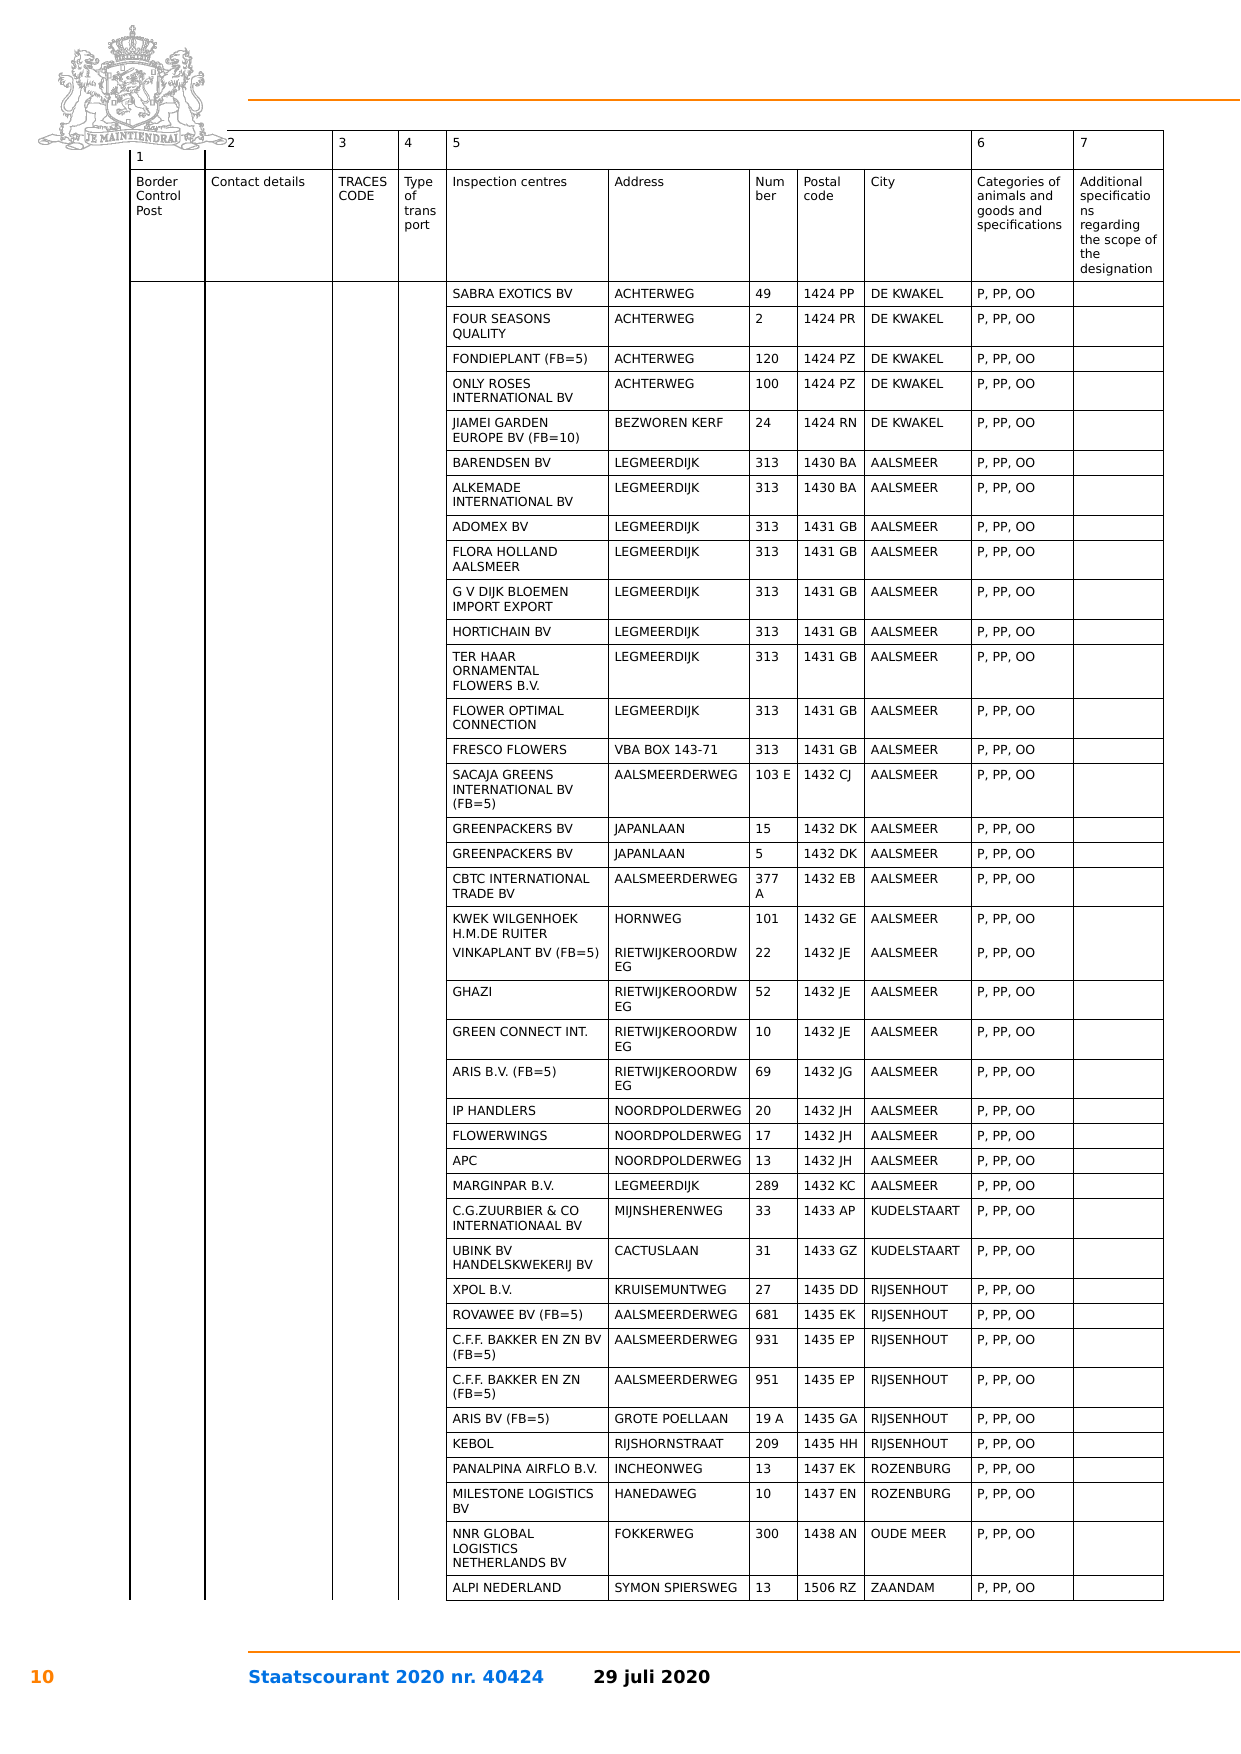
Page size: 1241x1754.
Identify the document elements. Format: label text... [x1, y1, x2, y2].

table_cell KUDELSTAART [865, 1199, 971, 1238]
table_cell 1506 RZ [798, 1576, 864, 1600]
table_cell 313 [750, 516, 797, 539]
table_cell [333, 282, 398, 906]
table_cell SACAJA GREENS INTERNATIONAL BV (FB=5) [447, 764, 608, 817]
table_cell Additional specifications regarding the scope of the designation [1074, 170, 1163, 281]
table_cell CBTC INTERNATIONAL TRADE BV [447, 868, 608, 906]
table_cell RIJSENHOUT [865, 1408, 971, 1432]
table_cell RIJSENHOUT [865, 1279, 971, 1302]
table_cell P, PP, OO [972, 699, 1073, 737]
table_cell ARIS B.V. (FB=5) [447, 1060, 608, 1098]
table_cell Contact details [206, 170, 332, 281]
table_cell 313 [750, 739, 797, 762]
table_cell P, PP, OO [972, 1304, 1073, 1327]
table_cell 101 [750, 907, 797, 941]
table_cell AALSMEER [865, 1174, 971, 1198]
table_cell RIJSHORNSTRAAT [609, 1433, 749, 1457]
table_cell 69 [750, 1060, 797, 1098]
table_cell C.G.ZUURBIER & CO INTERNATIONAAL BV [447, 1199, 608, 1238]
table_cell [1074, 1458, 1163, 1482]
table_cell 1431 GB [798, 699, 864, 737]
table_cell [1074, 1199, 1163, 1238]
table_cell TER HAAR ORNAMENTAL FLOWERS B.V. [447, 645, 608, 698]
table_cell ALPI NEDERLAND [447, 1576, 608, 1600]
table_cell XPOL B.V. [447, 1279, 608, 1302]
table_cell [131, 906, 204, 1600]
table_cell JAPANLAAN [609, 843, 749, 867]
table_cell [1074, 764, 1163, 817]
table_cell [1074, 1279, 1163, 1302]
table_cell [1074, 516, 1163, 539]
table_cell 24 [750, 411, 797, 450]
table_cell 10 [750, 1483, 797, 1521]
table_cell 1432 EB [798, 868, 864, 906]
table_cell [1074, 1329, 1163, 1367]
table_cell 1435 GA [798, 1408, 864, 1432]
table_cell 1437 EK [798, 1458, 864, 1482]
table_cell [1074, 541, 1163, 579]
table_cell P, PP, OO [972, 1239, 1073, 1277]
table_cell DE KWAKEL [865, 372, 971, 410]
table_cell AALSMEER [865, 541, 971, 579]
table_cell KUDELSTAART [865, 1239, 971, 1277]
table_cell LEGMEERDIJK [609, 476, 749, 514]
table_cell AALSMEER [865, 1060, 971, 1098]
table_cell GHAZI [447, 981, 608, 1019]
table_header 1 [131, 150, 204, 169]
table_cell [1074, 1099, 1163, 1123]
table_cell 13 [750, 1576, 797, 1600]
table_cell ZAANDAM [865, 1576, 971, 1600]
table_cell LEGMEERDIJK [609, 541, 749, 579]
table_cell LEGMEERDIJK [609, 1174, 749, 1198]
table_cell ONLY ROSES INTERNATIONAL BV [447, 372, 608, 410]
table_cell P, PP, OO [972, 1099, 1073, 1123]
table_cell [1074, 1304, 1163, 1327]
table_cell P, PP, OO [972, 1174, 1073, 1198]
table_cell 17 [750, 1124, 797, 1148]
table_cell [1074, 307, 1163, 346]
table_cell [1074, 645, 1163, 698]
table_cell 52 [750, 981, 797, 1019]
table_cell 100 [750, 372, 797, 410]
table_cell 1431 GB [798, 541, 864, 579]
table_cell PANALPINA AIRFLO B.V. [447, 1458, 608, 1482]
table_cell 13 [750, 1458, 797, 1482]
table_cell 313 [750, 541, 797, 579]
table_cell [1074, 1174, 1163, 1198]
table_cell CACTUSLAAN [609, 1239, 749, 1277]
table_cell [1074, 580, 1163, 619]
table_cell 1432 JE [798, 941, 864, 979]
table_cell TRACES CODE [333, 170, 398, 281]
table_cell AALSMEER [865, 516, 971, 539]
table_cell LEGMEERDIJK [609, 516, 749, 539]
table_cell P, PP, OO [972, 1458, 1073, 1482]
table_cell 1435 EK [798, 1304, 864, 1327]
table_cell P, PP, OO [972, 1576, 1073, 1600]
table_cell G V DIJK BLOEMEN IMPORT EXPORT [447, 580, 608, 619]
table_cell 931 [750, 1329, 797, 1367]
table_cell AALSMEERDERWEG [609, 1304, 749, 1327]
table_cell Border Control Post [131, 170, 204, 281]
table_cell AALSMEER [865, 1099, 971, 1123]
table_cell AALSMEER [865, 1149, 971, 1173]
table_cell FOUR SEASONS QUALITY [447, 307, 608, 346]
table_cell AALSMEERDERWEG [609, 1368, 749, 1407]
table_cell [1074, 1368, 1163, 1407]
table_cell RIJSENHOUT [865, 1433, 971, 1457]
table_cell [333, 906, 398, 1600]
table_cell P, PP, OO [972, 1433, 1073, 1457]
table_cell AALSMEER [865, 580, 971, 619]
table_cell RIJSENHOUT [865, 1368, 971, 1407]
table_cell LEGMEERDIJK [609, 645, 749, 698]
table_cell KRUISEMUNTWEG [609, 1279, 749, 1302]
table_cell ADOMEX BV [447, 516, 608, 539]
table_cell GREEN CONNECT INT. [447, 1020, 608, 1059]
table_cell P, PP, OO [972, 645, 1073, 698]
table_cell RIETWIJKEROORDWEG [609, 941, 749, 979]
table_cell RIJSENHOUT [865, 1304, 971, 1327]
table_cell P, PP, OO [972, 739, 1073, 762]
table_cell RIJSENHOUT [865, 1329, 971, 1367]
table_cell 1430 BA [798, 476, 864, 514]
table_cell ROVAWEE BV (FB=5) [447, 1304, 608, 1327]
table_cell P, PP, OO [972, 541, 1073, 579]
table_cell UBINK BV HANDELSKWEKERIJ BV [447, 1239, 608, 1277]
table_cell DE KWAKEL [865, 282, 971, 306]
table_cell 1432 DK [798, 843, 864, 867]
table_cell 313 [750, 580, 797, 619]
table_cell 1432 JH [798, 1099, 864, 1123]
table_cell AALSMEER [865, 739, 971, 762]
table_cell 1424 PZ [798, 372, 864, 410]
table_cell FONDIEPLANT (FB=5) [447, 347, 608, 371]
table_cell 10 [750, 1020, 797, 1059]
table_cell 313 [750, 645, 797, 698]
table_cell RIETWIJKEROORDWEG [609, 1060, 749, 1098]
table_cell FOKKERWEG [609, 1522, 749, 1575]
table_cell NOORDPOLDERWEG [609, 1099, 749, 1123]
table_cell 19 A [750, 1408, 797, 1432]
table_cell 377 A [750, 868, 797, 906]
table_cell 313 [750, 699, 797, 737]
table_cell RIETWIJKEROORDWEG [609, 981, 749, 1019]
table_cell 15 [750, 818, 797, 842]
table_cell 120 [750, 347, 797, 371]
table_cell AALSMEER [865, 620, 971, 644]
table_cell ROZENBURG [865, 1483, 971, 1521]
table_cell FRESCO FLOWERS [447, 739, 608, 762]
table_cell LEGMEERDIJK [609, 580, 749, 619]
table_cell 1432 JG [798, 1060, 864, 1098]
table_cell P, PP, OO [972, 282, 1073, 306]
table_cell P, PP, OO [972, 411, 1073, 450]
table_cell [1074, 818, 1163, 842]
table_cell [1074, 411, 1163, 450]
table_cell LEGMEERDIJK [609, 620, 749, 644]
table_cell MIJNSHERENWEG [609, 1199, 749, 1238]
table_cell DE KWAKEL [865, 347, 971, 371]
table_cell P, PP, OO [972, 764, 1073, 817]
table_cell 13 [750, 1149, 797, 1173]
table_cell AALSMEERDERWEG [609, 868, 749, 906]
table_cell [1074, 1124, 1163, 1148]
table_cell 951 [750, 1368, 797, 1407]
table_cell [1074, 476, 1163, 514]
table_cell 1424 PR [798, 307, 864, 346]
table_cell [1074, 620, 1163, 644]
table_header 3 [333, 131, 398, 169]
table_cell GROTE POELLAAN [609, 1408, 749, 1432]
table_cell FLOWER OPTIMAL CONNECTION [447, 699, 608, 737]
table_cell 1432 DK [798, 818, 864, 842]
table_cell P, PP, OO [972, 1149, 1073, 1173]
table_cell ALKEMADE INTERNATIONAL BV [447, 476, 608, 514]
table_cell DE KWAKEL [865, 411, 971, 450]
table_cell [1074, 1433, 1163, 1457]
table_cell 300 [750, 1522, 797, 1575]
table_cell 289 [750, 1174, 797, 1198]
table_cell 1433 GZ [798, 1239, 864, 1277]
table_cell 27 [750, 1279, 797, 1302]
table_cell P, PP, OO [972, 347, 1073, 371]
table_cell DE KWAKEL [865, 307, 971, 346]
table_cell AALSMEER [865, 907, 971, 941]
table_cell AALSMEER [865, 981, 971, 1019]
table_cell [399, 906, 446, 1600]
table_cell 1431 GB [798, 645, 864, 698]
table_cell 1438 AN [798, 1522, 864, 1575]
table_cell P, PP, OO [972, 476, 1073, 514]
table_cell 1424 RN [798, 411, 864, 450]
table_cell 20 [750, 1099, 797, 1123]
table_cell ARIS BV (FB=5) [447, 1408, 608, 1432]
table_cell BARENDSEN BV [447, 451, 608, 475]
table_cell 313 [750, 476, 797, 514]
table_cell AALSMEER [865, 843, 971, 867]
table_cell VINKAPLANT BV (FB=5) [447, 941, 608, 979]
table_cell 1432 CJ [798, 764, 864, 817]
table_cell [1074, 907, 1163, 941]
table_cell Categories of animals and goods and specifications [972, 170, 1073, 281]
table_cell 22 [750, 941, 797, 979]
table_cell 1435 HH [798, 1433, 864, 1457]
table_cell GREENPACKERS BV [447, 843, 608, 867]
table_cell P, PP, OO [972, 1483, 1073, 1521]
table_cell Postal code [798, 170, 864, 281]
table_cell P, PP, OO [972, 981, 1073, 1019]
table_cell 1432 JE [798, 981, 864, 1019]
table_cell LEGMEERDIJK [609, 451, 749, 475]
table_cell [399, 282, 446, 906]
table_cell [1074, 282, 1163, 306]
table_cell ACHTERWEG [609, 282, 749, 306]
table_header 5 [447, 131, 971, 169]
table_header 2 [206, 131, 332, 169]
table_cell 1432 KC [798, 1174, 864, 1198]
table_cell 1424 PP [798, 282, 864, 306]
table_cell P, PP, OO [972, 516, 1073, 539]
table_cell 1432 GE [798, 907, 864, 941]
table_header 4 [399, 131, 446, 169]
table_cell P, PP, OO [972, 1060, 1073, 1098]
table_cell [1074, 868, 1163, 906]
table_cell P, PP, OO [972, 451, 1073, 475]
table_cell 209 [750, 1433, 797, 1457]
table_cell ACHTERWEG [609, 372, 749, 410]
table_cell 1435 EP [798, 1329, 864, 1367]
table_cell [1074, 1408, 1163, 1432]
picture [38, 25, 227, 150]
table_cell FLORA HOLLAND AALSMEER [447, 541, 608, 579]
table_cell MARGINPAR B.V. [447, 1174, 608, 1198]
table_cell [1074, 1060, 1163, 1098]
table_cell ACHTERWEG [609, 347, 749, 371]
table_cell [1074, 1239, 1163, 1277]
table_cell 1432 JH [798, 1149, 864, 1173]
table_cell INCHEONWEG [609, 1458, 749, 1482]
table_cell [1074, 451, 1163, 475]
table_cell ROZENBURG [865, 1458, 971, 1482]
table_cell AALSMEER [865, 868, 971, 906]
table_cell HANEDAWEG [609, 1483, 749, 1521]
table_cell HORTICHAIN BV [447, 620, 608, 644]
table_cell APC [447, 1149, 608, 1173]
table_cell P, PP, OO [972, 818, 1073, 842]
table_cell P, PP, OO [972, 1522, 1073, 1575]
table_cell 1432 JE [798, 1020, 864, 1059]
table_cell [206, 906, 332, 1600]
table_cell [1074, 372, 1163, 410]
table_cell 1431 GB [798, 580, 864, 619]
table_cell 2 [750, 307, 797, 346]
table_cell P, PP, OO [972, 907, 1073, 941]
table_cell AALSMEER [865, 1124, 971, 1148]
table_cell [1074, 1483, 1163, 1521]
table_cell P, PP, OO [972, 1199, 1073, 1238]
table_cell [1074, 1020, 1163, 1059]
table_cell AALSMEERDERWEG [609, 764, 749, 817]
table_cell [206, 282, 332, 906]
table_cell C.F.F. BAKKER EN ZN (FB=5) [447, 1368, 608, 1407]
table_cell P, PP, OO [972, 580, 1073, 619]
table_header 6 [972, 131, 1073, 169]
table_cell P, PP, OO [972, 1368, 1073, 1407]
table_cell P, PP, OO [972, 1020, 1073, 1059]
table_cell P, PP, OO [972, 620, 1073, 644]
table_cell 1435 EP [798, 1368, 864, 1407]
table_cell P, PP, OO [972, 307, 1073, 346]
table_cell 49 [750, 282, 797, 306]
table_cell 1435 DD [798, 1279, 864, 1302]
table_cell [1074, 843, 1163, 867]
table_cell [1074, 699, 1163, 737]
table_cell 103 E [750, 764, 797, 817]
table_cell P, PP, OO [972, 372, 1073, 410]
table_cell C.F.F. BAKKER EN ZN BV (FB=5) [447, 1329, 608, 1367]
table_cell JAPANLAAN [609, 818, 749, 842]
table_cell 1431 GB [798, 620, 864, 644]
table_cell Type of transport [399, 170, 446, 281]
table_cell JIAMEI GARDEN EUROPE BV (FB=10) [447, 411, 608, 450]
table_cell 313 [750, 451, 797, 475]
table_cell SABRA EXOTICS BV [447, 282, 608, 306]
table_cell P, PP, OO [972, 1124, 1073, 1148]
table_cell [1074, 1576, 1163, 1600]
table_cell Address [609, 170, 749, 281]
table_cell AALSMEER [865, 451, 971, 475]
table_cell 1424 PZ [798, 347, 864, 371]
table_cell HORNWEG [609, 907, 749, 941]
table_cell [1074, 347, 1163, 371]
table_cell 5 [750, 843, 797, 867]
table_cell NNR GLOBAL LOGISTICS NETHERLANDS BV [447, 1522, 608, 1575]
table_cell 1430 BA [798, 451, 864, 475]
table_cell Number [750, 170, 797, 281]
table_cell 681 [750, 1304, 797, 1327]
table_cell 1437 EN [798, 1483, 864, 1521]
table_cell P, PP, OO [972, 1329, 1073, 1367]
table_cell 1432 JH [798, 1124, 864, 1148]
table_cell AALSMEER [865, 645, 971, 698]
table_cell LEGMEERDIJK [609, 699, 749, 737]
table_cell AALSMEER [865, 818, 971, 842]
table_cell AALSMEER [865, 699, 971, 737]
table_cell SYMON SPIERSWEG [609, 1576, 749, 1600]
table_cell BEZWOREN KERF [609, 411, 749, 450]
table_cell Inspection centres [447, 170, 608, 281]
table_cell P, PP, OO [972, 868, 1073, 906]
table_cell AALSMEER [865, 764, 971, 817]
table_cell NOORDPOLDERWEG [609, 1124, 749, 1148]
table_cell MILESTONE LOGISTICS BV [447, 1483, 608, 1521]
table_cell KWEK WILGENHOEK H.M.DE RUITER [447, 907, 608, 941]
table_cell AALSMEER [865, 476, 971, 514]
table_cell P, PP, OO [972, 843, 1073, 867]
table_cell VBA BOX 143-71 [609, 739, 749, 762]
table_cell GREENPACKERS BV [447, 818, 608, 842]
table_cell [1074, 941, 1163, 979]
table_cell 31 [750, 1239, 797, 1277]
table_cell P, PP, OO [972, 941, 1073, 979]
table_cell [131, 282, 204, 906]
table_cell 313 [750, 620, 797, 644]
table_cell NOORDPOLDERWEG [609, 1149, 749, 1173]
table_cell 1433 AP [798, 1199, 864, 1238]
table_cell [1074, 981, 1163, 1019]
table_cell OUDE MEER [865, 1522, 971, 1575]
table_cell City [865, 170, 971, 281]
table_cell [1074, 1522, 1163, 1575]
table_cell ACHTERWEG [609, 307, 749, 346]
table_cell [1074, 1149, 1163, 1173]
table_cell 1431 GB [798, 516, 864, 539]
table_cell AALSMEERDERWEG [609, 1329, 749, 1367]
table_cell AALSMEER [865, 1020, 971, 1059]
table_cell P, PP, OO [972, 1408, 1073, 1432]
table_cell FLOWERWINGS [447, 1124, 608, 1148]
table_cell 1431 GB [798, 739, 864, 762]
table_cell 33 [750, 1199, 797, 1238]
table_cell P, PP, OO [972, 1279, 1073, 1302]
table_cell [1074, 739, 1163, 762]
table_cell AALSMEER [865, 941, 971, 979]
table_cell KEBOL [447, 1433, 608, 1457]
table_cell IP HANDLERS [447, 1099, 608, 1123]
table_header 7 [1074, 131, 1163, 169]
table_cell RIETWIJKEROORDWEG [609, 1020, 749, 1059]
